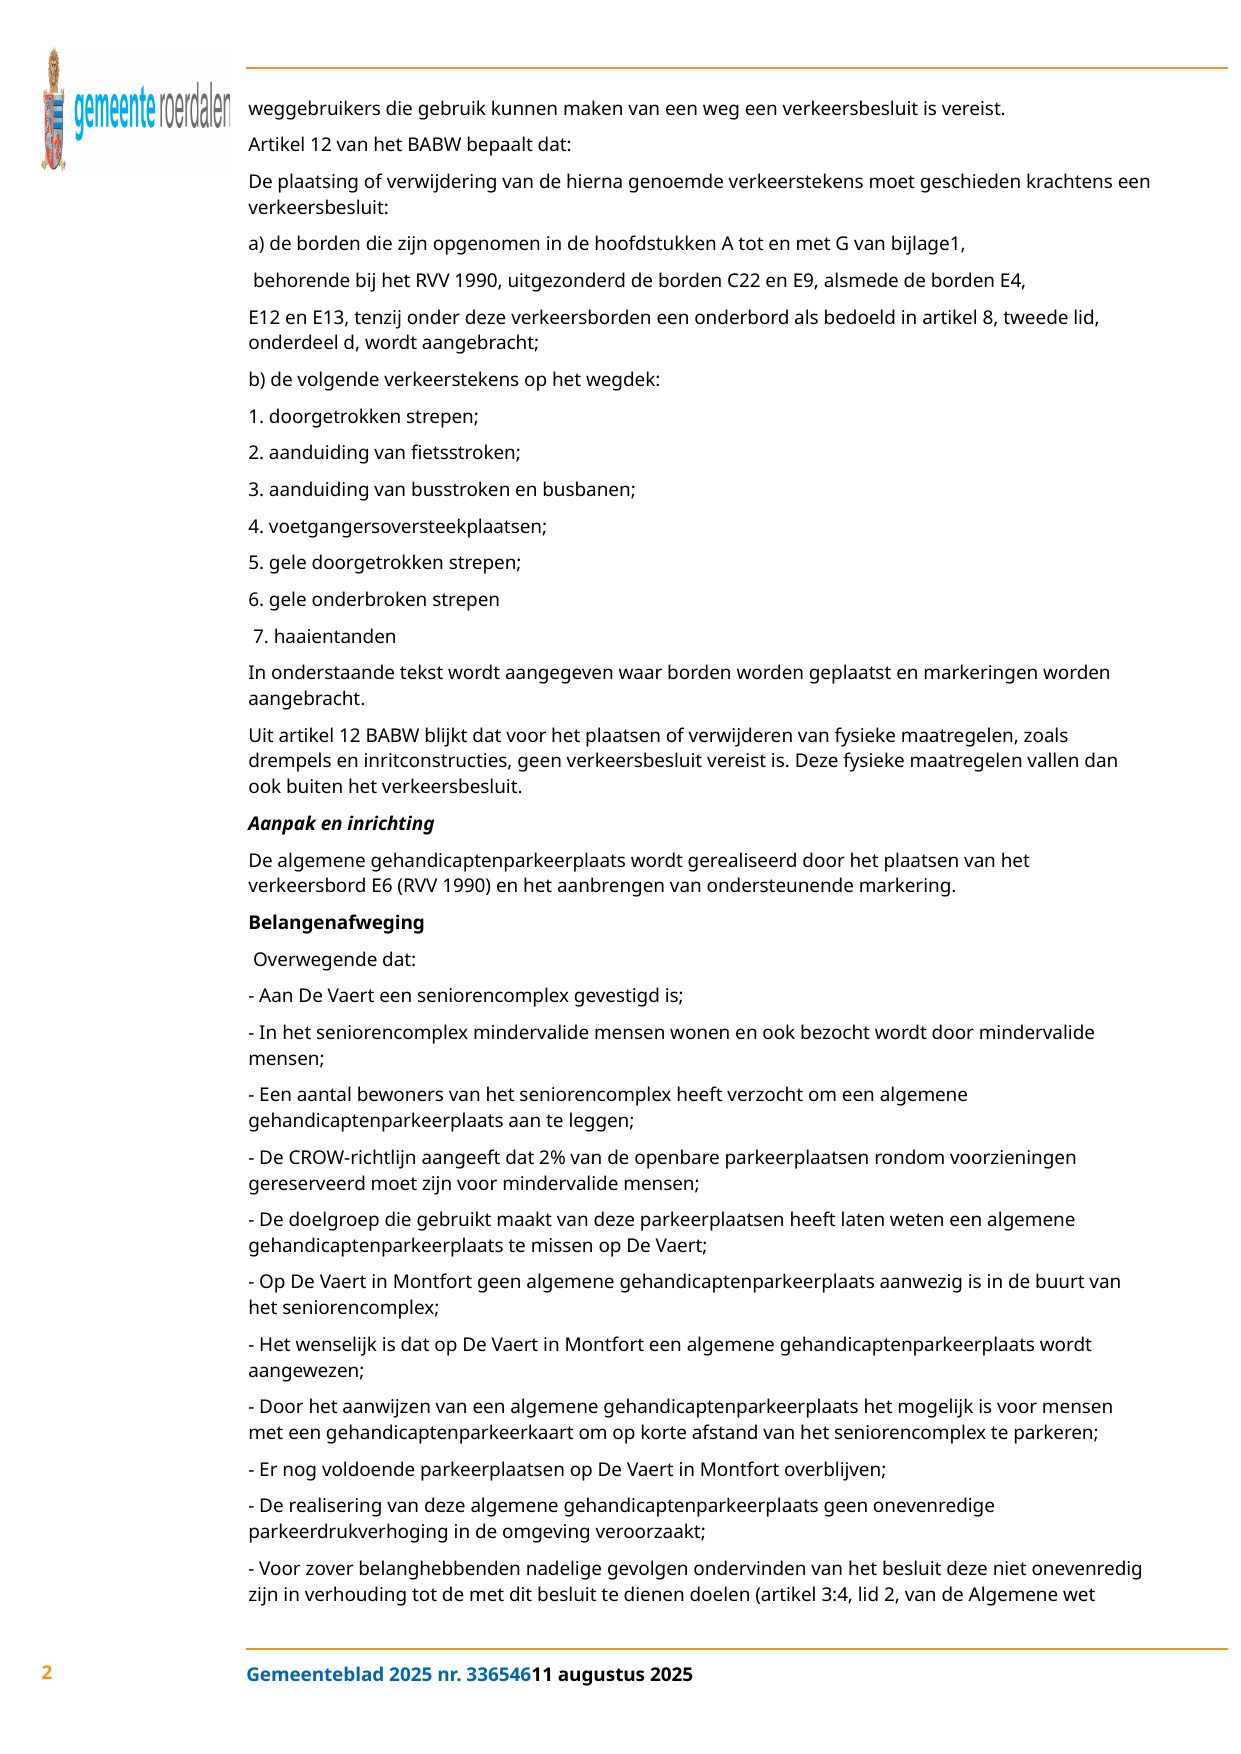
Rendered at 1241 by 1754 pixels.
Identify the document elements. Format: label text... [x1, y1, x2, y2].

picture [41, 47, 231, 172]
text - Een aantal bewoners van het seniorencomplex heeft verzocht om een algemene gehandicaptenparkeerplaats aan te leggen; [248, 1082, 1152, 1133]
text Uit artikel 12 BABW blijkt dat voor het plaatsen of verwijderen van fysieke maatregelen, zoals drempels en inritconstructies, geen verkeersbesluit vereist is. Deze fysieke maatregelen vallen dan ook buiten het verkeersbesluit. [248, 722, 1152, 799]
text - Voor zover belanghebbenden nadelige gevolgen ondervinden van het besluit deze niet onevenredig zijn in verhouding tot de met dit besluit te dienen doelen (artikel 3:4, lid 2, van de Algemene wet [248, 1555, 1152, 1606]
text b) de volgende verkeerstekens op het wegdek: [248, 366, 1152, 392]
text - Aan De Vaert een seniorencomplex gevestigd is; [248, 982, 1152, 1008]
text - Er nog voldoende parkeerplaatsen op De Vaert in Montfort overblijven; [248, 1456, 1152, 1482]
text - De realisering van deze algemene gehandicaptenparkeerplaats geen onevenredige parkeerdrukverhoging in de omgeving veroorzaakt; [248, 1493, 1152, 1544]
text - Op De Vaert in Montfort geen algemene gehandicaptenparkeerplaats aanwezig is in de buurt van het seniorencomplex; [248, 1269, 1152, 1320]
text In onderstaande tekst wordt aangegeven waar borden worden geplaatst en markeringen worden aangebracht. [248, 659, 1152, 711]
text De algemene gehandicaptenparkeerplaats wordt gerealiseerd door het plaatsen van het verkeersbord E6 (RVV 1990) en het aanbrengen van ondersteunende markering. [248, 847, 1152, 898]
text 4. voetgangersoversteekplaatsen; [248, 513, 1152, 539]
text 5. gele doorgetrokken strepen; [248, 549, 1152, 575]
text - De doelgroep die gebruikt maakt van deze parkeerplaatsen heeft laten weten een algemene gehandicaptenparkeerplaats te missen op De Vaert; [248, 1206, 1152, 1258]
text 7. haaientanden [248, 623, 1152, 649]
text - De CROW-richtlijn aangeeft dat 2% van de openbare parkeerplaatsen rondom voorzieningen gereserveerd moet zijn voor mindervalide mensen; [248, 1144, 1152, 1195]
text 3. aanduiding van busstroken en busbanen; [248, 476, 1152, 502]
text De plaatsing of verwijdering van de hierna genoemde verkeerstekens moet geschieden krachtens een verkeersbesluit: [248, 168, 1152, 219]
text - Door het aanwijzen van een algemene gehandicaptenparkeerplaats het mogelijk is voor mensen met een gehandicaptenparkeerkaart om op korte afstand van het seniorencomplex te parkeren; [248, 1393, 1152, 1445]
text 6. gele onderbroken strepen [248, 586, 1152, 612]
text - Het wenselijk is dat op De Vaert in Montfort een algemene gehandicaptenparkeerplaats wordt aangewezen; [248, 1331, 1152, 1383]
text Artikel 12 van het BABW bepaalt dat: [248, 131, 1152, 157]
text E12 en E13, tenzij onder deze verkeersborden een onderbord als bedoeld in artikel 8, tweede lid, onderdeel d, wordt aangebracht; [248, 304, 1152, 355]
text 1. doorgetrokken strepen; [248, 403, 1152, 429]
text - In het seniorencomplex mindervalide mensen wonen en ook bezocht wordt door mindervalide mensen; [248, 1019, 1152, 1071]
text 2. aanduiding van fietsstroken; [248, 439, 1152, 465]
text Belangenafweging [248, 909, 1152, 935]
text a) de borden die zijn opgenomen in de hoofdstukken A tot en met G van bijlage1, [248, 231, 1152, 256]
text Aanpak en inrichting [248, 810, 1152, 836]
text Overwegende dat: [248, 946, 1152, 972]
text weggebruikers die gebruik kunnen maken van een weg een verkeersbesluit is vereist. [248, 95, 1152, 121]
text behorende bij het RVV 1990, uitgezonderd de borden C22 en E9, alsmede de borden E4, [248, 267, 1152, 293]
